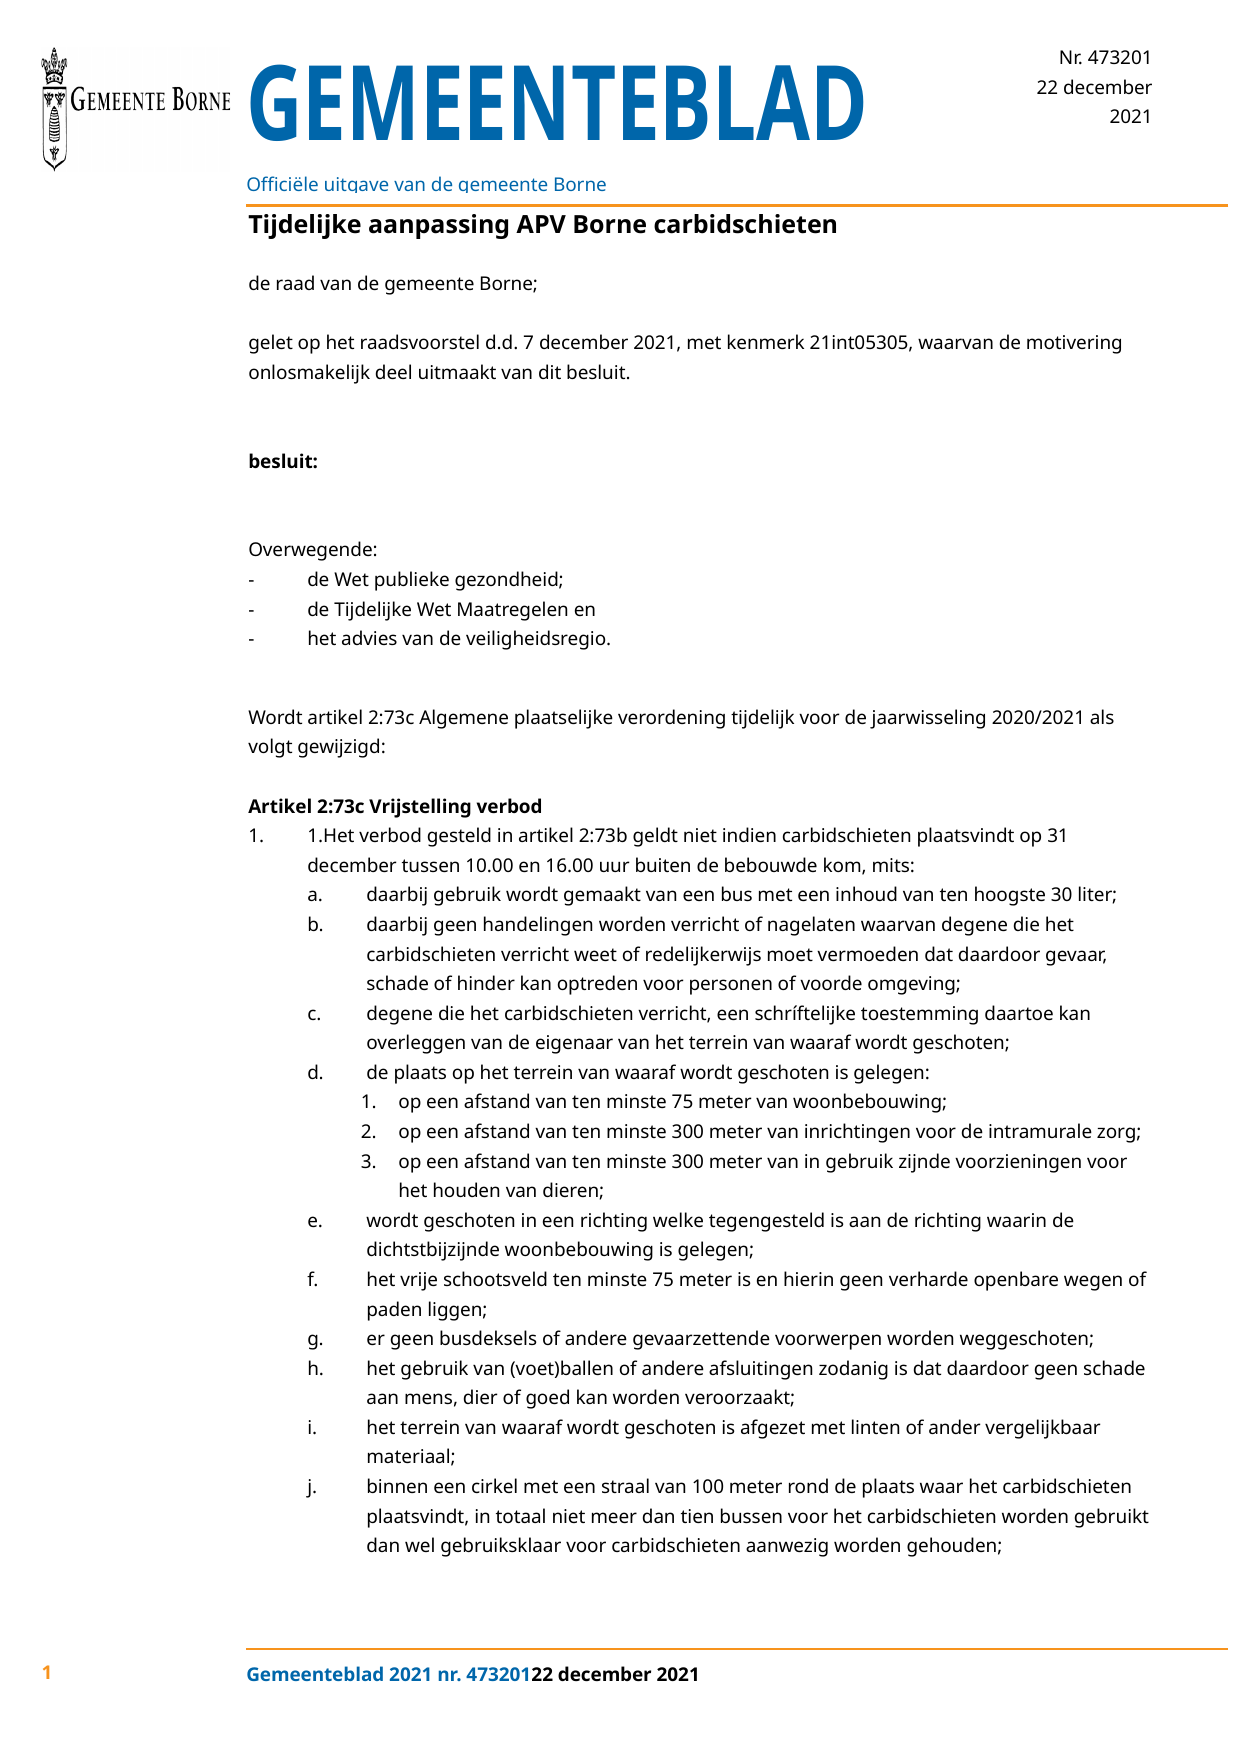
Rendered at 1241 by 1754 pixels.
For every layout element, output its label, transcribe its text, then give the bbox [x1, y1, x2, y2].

text gelet op het raadsvoorstel d.d. 7 december 2021, met kenmerk 21int05305, waarvan de motivering onlosmakelijk deel uitmaakt van dit besluit. [248, 329, 1152, 385]
list op een afstand van ten minste 75 meter van woonbebouwing; [361, 1089, 1152, 1114]
list binnen een cirkel met een straal van 100 meter rond de plaats waar het carbidschieten plaatsvindt, in totaal niet meer dan tien bussen voor het carbidschieten worden gebruikt dan wel gebruiksklaar voor carbidschieten aanwezig worden gehouden; [307, 1473, 1152, 1558]
list de plaats op het terrein van waaraf wordt geschoten is gelegen: [307, 1059, 1152, 1085]
list de Tijdelijke Wet Maatregelen en [248, 596, 1152, 621]
text Wordt artikel 2:73c Algemene plaatselijke verordening tijdelijk voor de jaarwisseling 2020/2021 als volgt gewijzigd: [248, 704, 1152, 759]
text de raad van de gemeente Borne; [248, 270, 1152, 296]
list op een afstand van ten minste 300 meter van in gebruik zijnde voorzieningen voor het houden van dieren; [361, 1148, 1152, 1203]
text Overwegende: [248, 537, 1152, 562]
text Tijdelijke aanpassing APV Borne carbidschieten [248, 207, 1152, 241]
list de Wet publieke gezondheid; [248, 566, 1152, 592]
picture [41, 47, 231, 172]
list wordt geschoten in een richting welke tegengesteld is aan de richting waarin de dichtstbijzijnde woonbebouwing is gelegen; [307, 1207, 1152, 1262]
list er geen busdeksels of andere gevaarzettende voorwerpen worden weggeschoten; [307, 1325, 1152, 1351]
list 1.Het verbod gesteld in artikel 2:73b geldt niet indien carbidschieten plaatsvindt op 31 december tussen 10.00 en 16.00 uur buiten de bebouwde kom, mits: [248, 822, 1152, 878]
text besluit: [248, 448, 1152, 473]
list daarbij gebruik wordt gemaakt van een bus met een inhoud van ten hoogste 30 liter; [307, 882, 1152, 907]
list het vrije schootsveld ten minste 75 meter is en hierin geen verharde openbare wegen of paden liggen; [307, 1266, 1152, 1322]
list het gebruik van (voet)ballen of andere afsluitingen zodanig is dat daardoor geen schade aan mens, dier of goed kan worden veroorzaakt; [307, 1355, 1152, 1410]
list het advies van de veiligheidsregio. [248, 625, 1152, 651]
list op een afstand van ten minste 300 meter van inrichtingen voor de intramurale zorg; [361, 1118, 1152, 1144]
list daarbij geen handelingen worden verricht of nagelaten waarvan degene die het carbidschieten verricht weet of redelijkerwijs moet vermoeden dat daardoor gevaar, schade of hinder kan optreden voor personen of voorde omgeving; [307, 911, 1152, 996]
text Artikel 2:73c Vrijstelling verbod [248, 793, 1152, 819]
list het terrein van waaraf wordt geschoten is afgezet met linten of ander vergelijkbaar materiaal; [307, 1414, 1152, 1469]
list degene die het carbidschieten verricht, een schríftelijke toestemming daartoe kan overleggen van de eigenaar van het terrein van waaraf wordt geschoten; [307, 1000, 1152, 1055]
